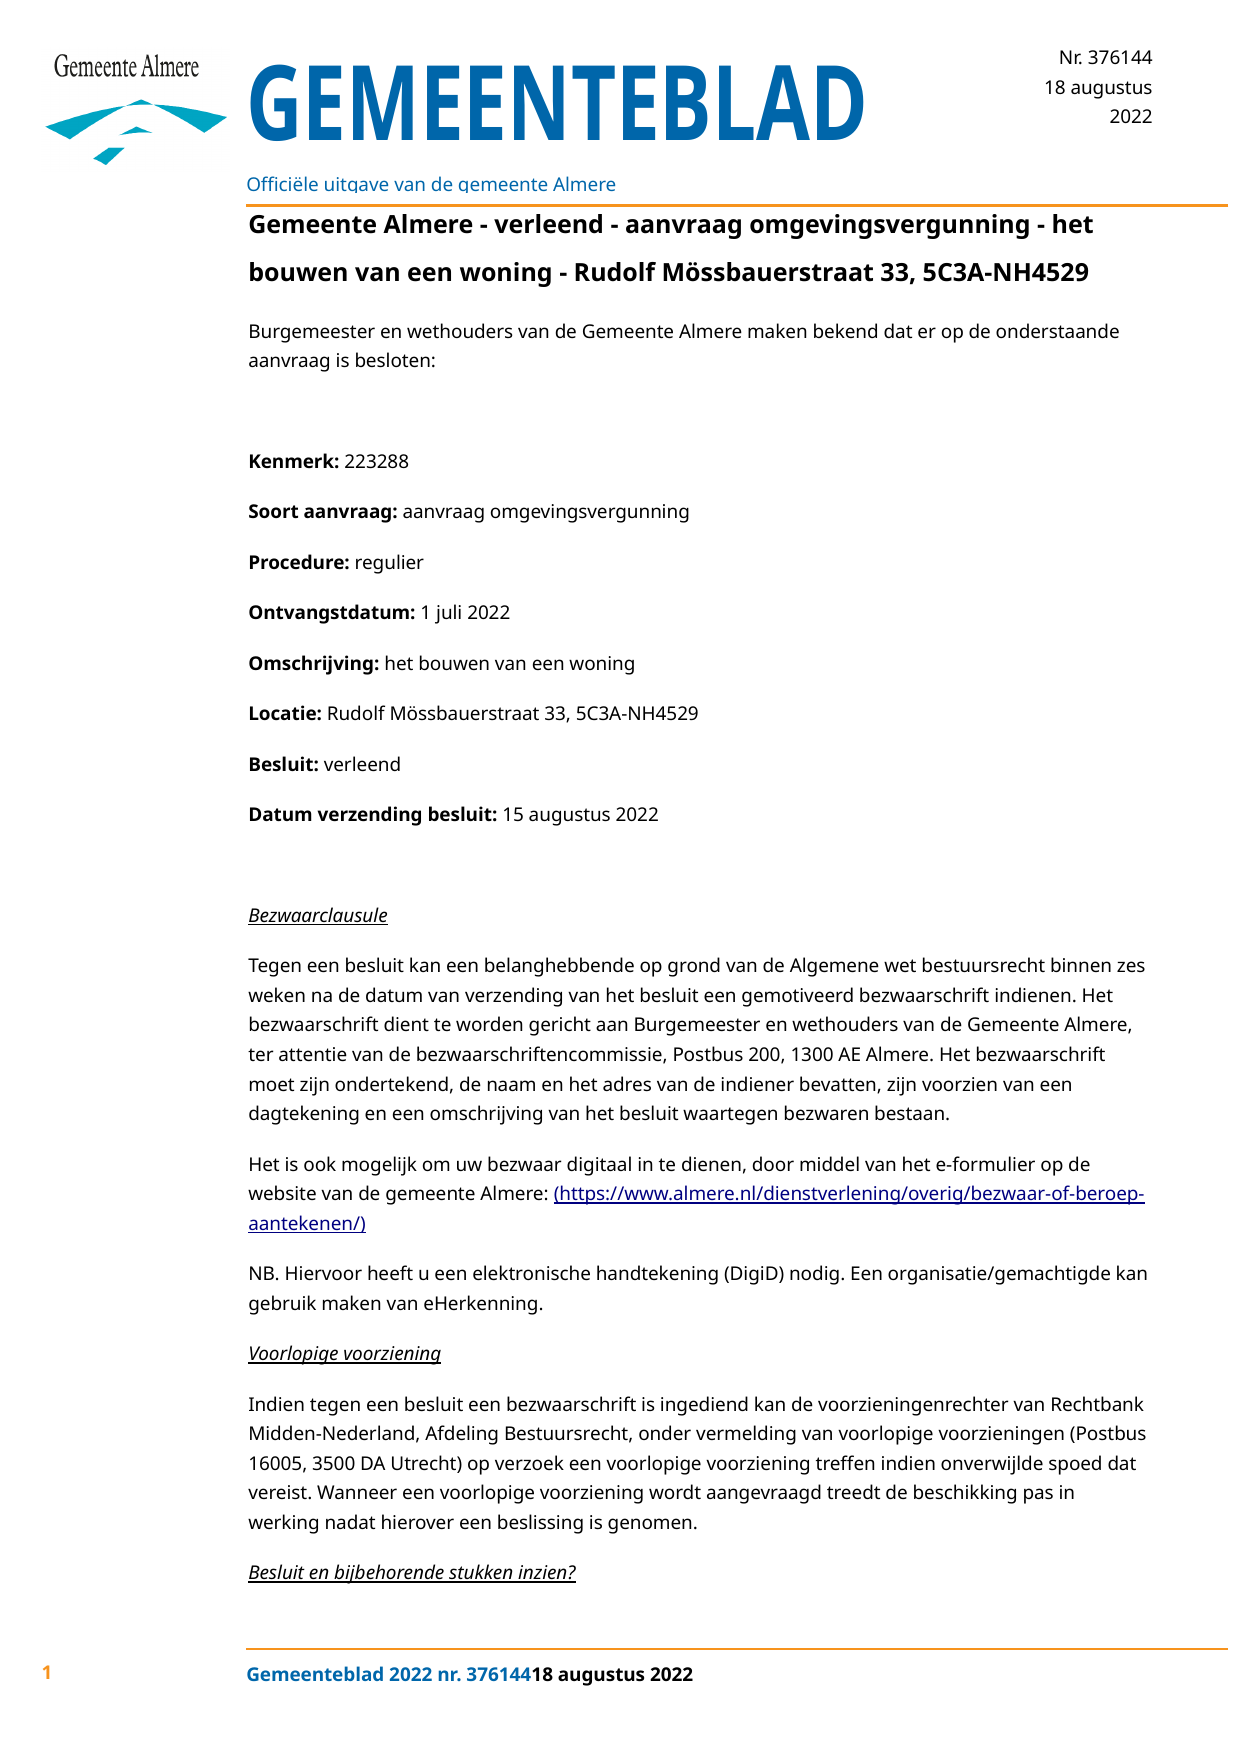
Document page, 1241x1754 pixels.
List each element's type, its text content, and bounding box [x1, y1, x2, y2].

text Tegen een besluit kan een belanghebbende op grond van de Algemene wet bestuursrecht binnen zes weken na de datum van verzending van het besluit een gemotiveerd bezwaarschrift indienen. Het bezwaarschrift dient te worden gericht aan Burgemeester en wethouders van de Gemeente Almere, ter attentie van de bezwaarschriftencommissie, Postbus 200, 1300 AE Almere. Het bezwaarschrift moet zijn ondertekend, de naam en het adres van de indiener bevatten, zijn voorzien van een dagtekening en een omschrijving van het besluit waartegen bezwaren bestaan. [248, 952, 1152, 1126]
text Indien tegen een besluit een bezwaarschrift is ingediend kan de voorzieningenrechter van Rechtbank Midden-Nederland, Afdeling Bestuursrecht, onder vermelding van voorlopige voorzieningen (Postbus 16005, 3500 DA Utrecht) op verzoek een voorlopige voorziening treffen indien onverwijlde spoed dat vereist. Wanneer een voorlopige voorziening wordt aangevraagd treedt de beschikking pas in werking nadat hierover een beslissing is genomen. [248, 1391, 1152, 1535]
text Kenmerk: 223288 [248, 448, 1152, 474]
text Voorlopige voorziening [248, 1340, 1152, 1366]
text Soort aanvraag: aanvraag omgevingsvergunning [248, 499, 1152, 524]
text Locatie: Rudolf Mössbauerstraat 33, 5C3A-NH4529 [248, 700, 1152, 726]
text Datum verzending besluit: 15 augustus 2022 [248, 801, 1152, 827]
text Burgemeester en wethouders van de Gemeente Almere maken bekend dat er op de onderstaande aanvraag is besloten: [248, 318, 1152, 373]
text NB. Hiervoor heeft u een elektronische handtekening (DigiD) nodig. Een organisatie/gemachtigde kan gebruik maken van eHerkenning. [248, 1260, 1152, 1316]
text Gemeente Almere - verleend - aanvraag omgevingsvergunning - het bouwen van een woning - Rudolf Mössbauerstraat 33, 5C3A-NH4529 [248, 207, 1152, 288]
text Procedure: regulier [248, 549, 1152, 575]
text Het is ook mogelijk om uw bezwaar digitaal in te dienen, door middel van het e-formulier op de website van de gemeente Almere: (https://www.almere.nl/dienstverlening/overig/bezwaar-of-beroep-aantekenen/) [248, 1151, 1152, 1236]
picture [41, 47, 231, 172]
text Besluit en bijbehorende stukken inzien? [248, 1559, 1152, 1585]
text Omschrijving: het bouwen van een woning [248, 650, 1152, 676]
text Bezwaarclausule [248, 902, 1152, 928]
text Besluit: verleend [248, 751, 1152, 777]
text Ontvangstdatum: 1 juli 2022 [248, 599, 1152, 625]
